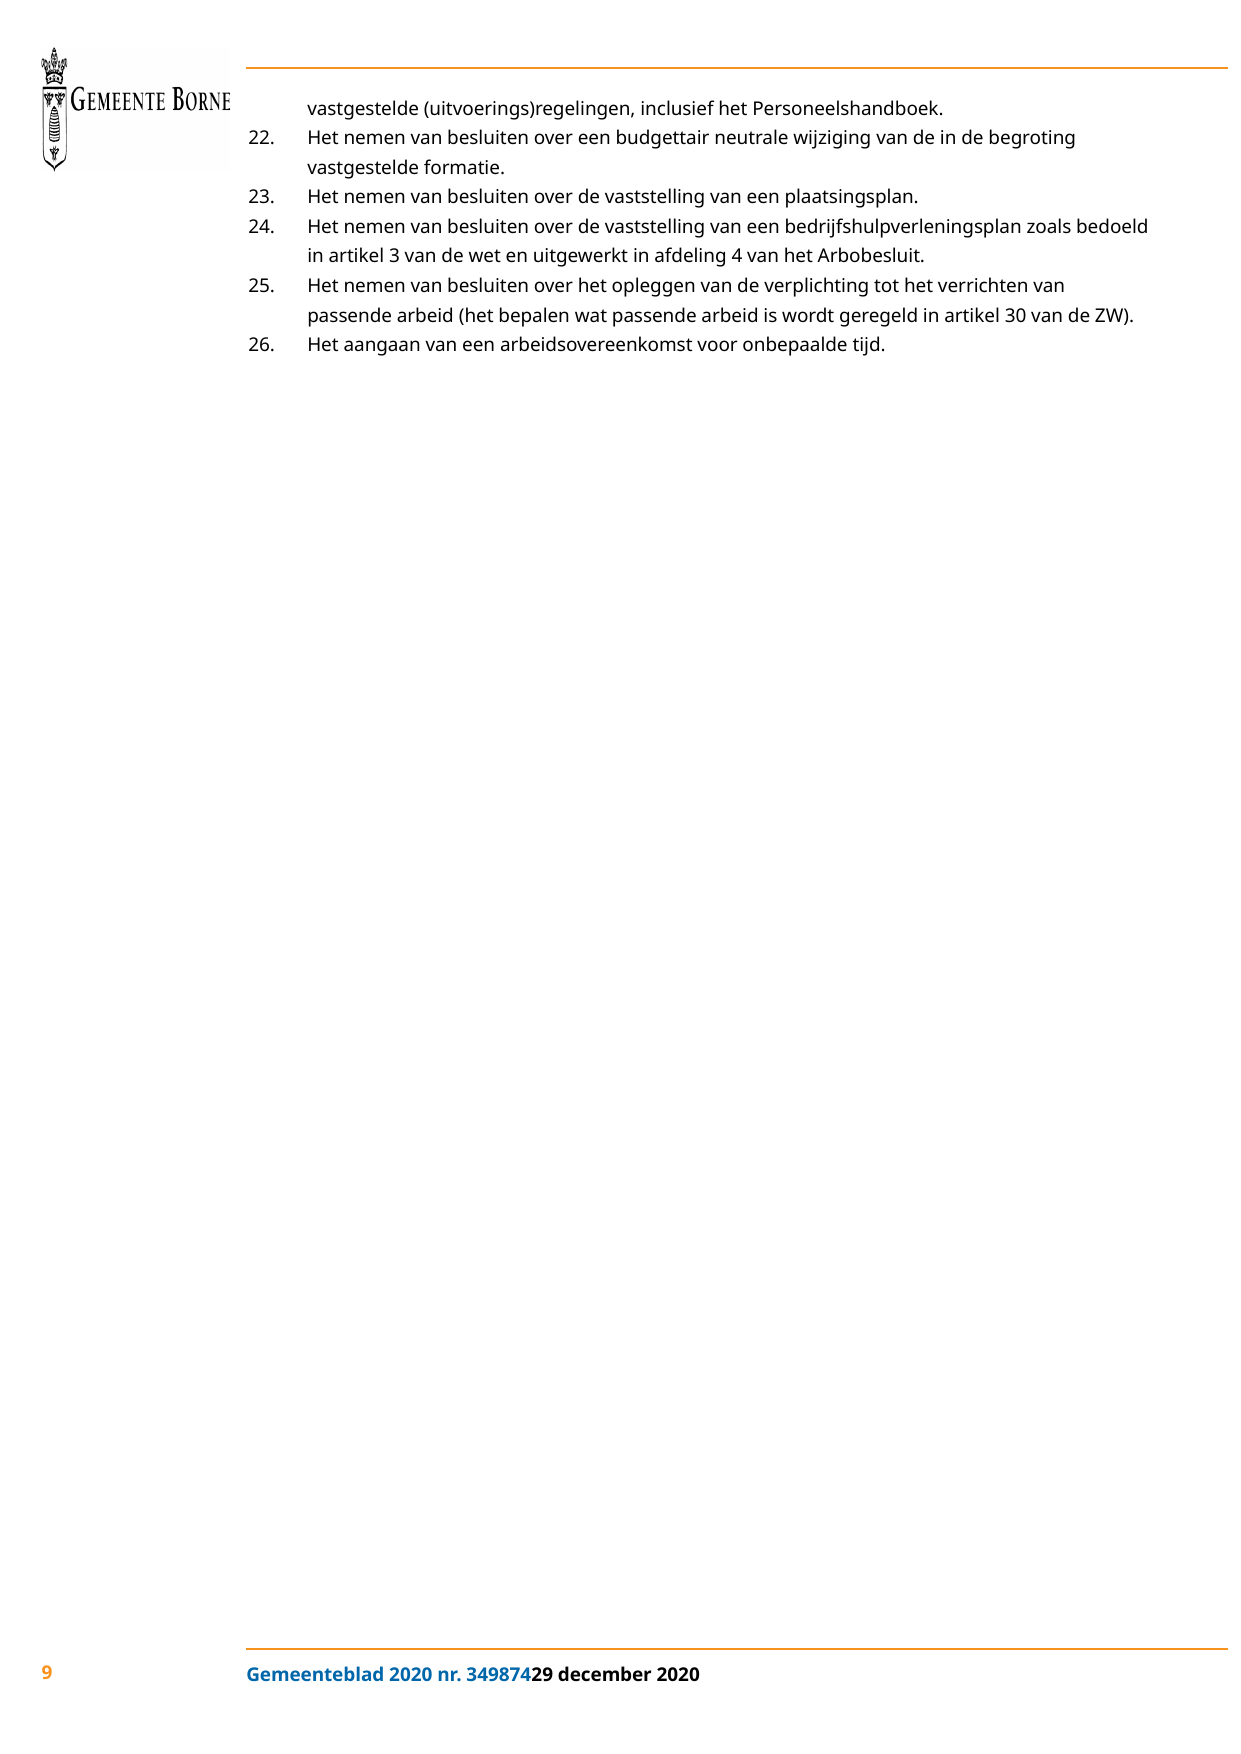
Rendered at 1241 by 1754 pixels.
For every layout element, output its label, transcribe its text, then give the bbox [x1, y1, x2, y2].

list Het nemen van besluiten over een budgettair neutrale wijziging van de in de begroting vastgestelde formatie. [248, 124, 1152, 180]
list Het nemen van besluiten over de vaststelling van een bedrijfshulpverleningsplan zoals bedoeld in artikel 3 van de wet en uitgewerkt in afdeling 4 van het Arbobesluit. [248, 213, 1152, 268]
list vastgestelde (uitvoerings)regelingen, inclusief het Personeelshandboek. [248, 95, 1152, 121]
list Het nemen van besluiten over het opleggen van de verplichting tot het verrichten van passende arbeid (het bepalen wat passende arbeid is wordt geregeld in artikel 30 van de ZW). [248, 272, 1152, 328]
picture [41, 47, 231, 172]
list Het nemen van besluiten over de vaststelling van een plaatsingsplan. [248, 183, 1152, 209]
list Het aangaan van een arbeidsovereenkomst voor onbepaalde tijd. [248, 331, 1152, 357]
